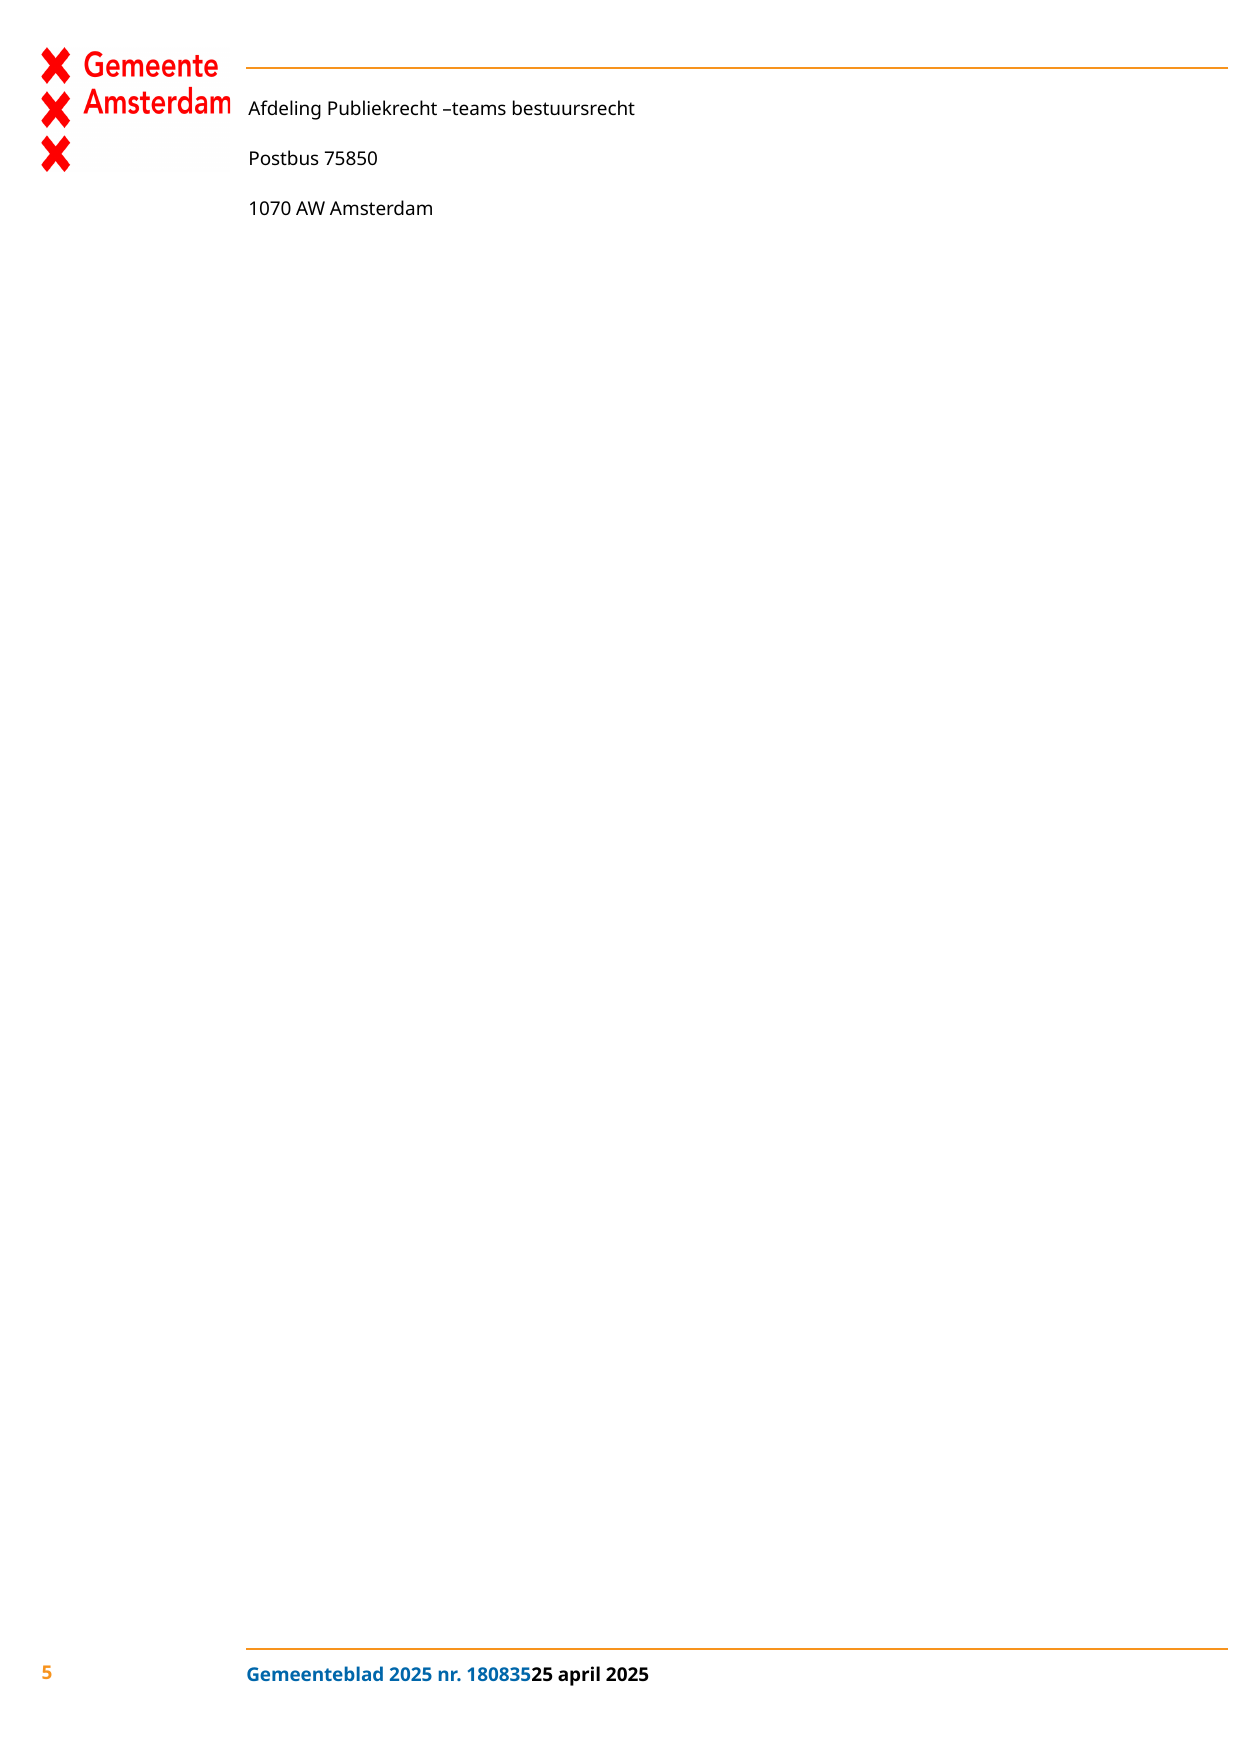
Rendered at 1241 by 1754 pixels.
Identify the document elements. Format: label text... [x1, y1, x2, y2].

text 1070 AW Amsterdam [248, 196, 1152, 221]
text Postbus 75850 [248, 145, 1152, 171]
picture [41, 47, 231, 172]
text Afdeling Publiekrecht –teams bestuursrecht [248, 95, 1152, 121]
